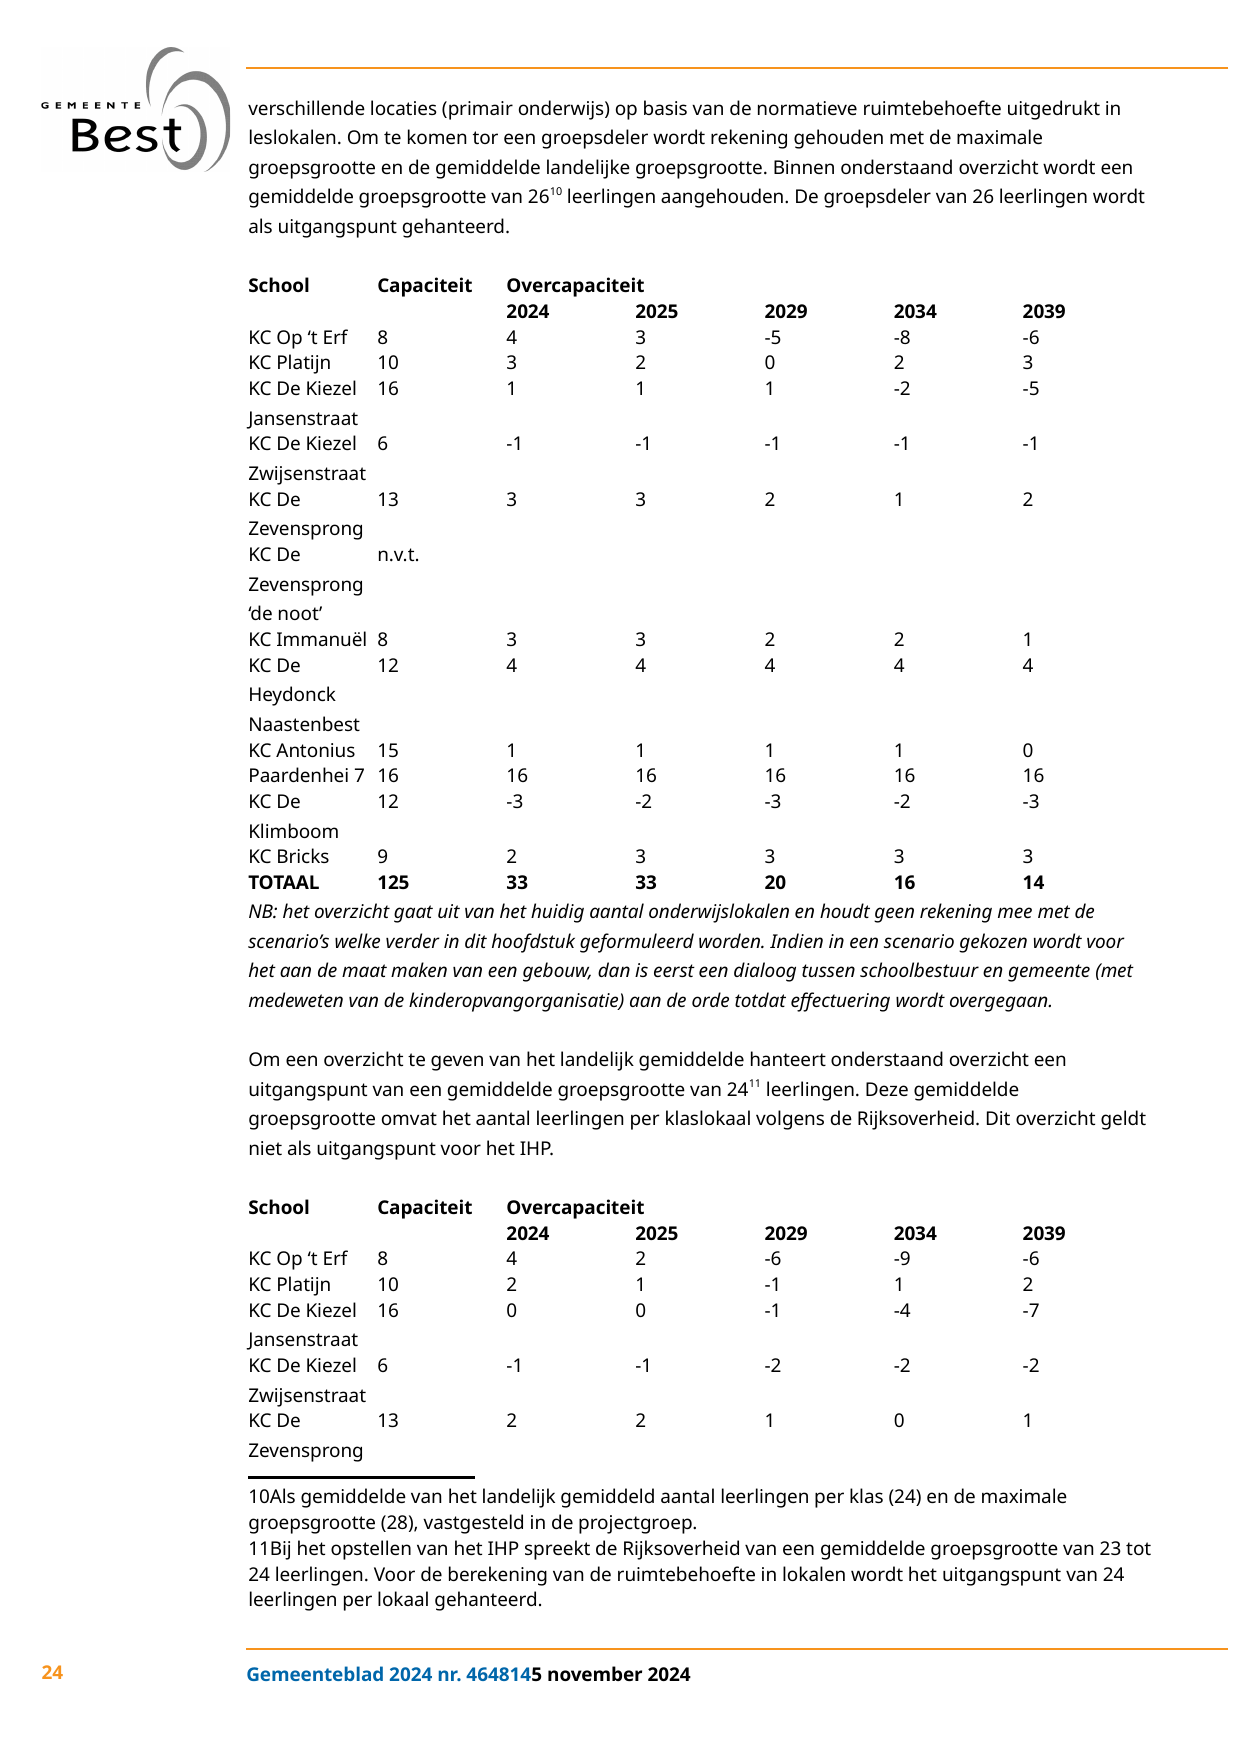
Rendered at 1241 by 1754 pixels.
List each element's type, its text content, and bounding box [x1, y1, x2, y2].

table_cell 14 [1023, 869, 1152, 895]
table_header Overcapaciteit [506, 273, 1152, 298]
table_cell 2034 [894, 298, 1022, 324]
table_cell -5 [764, 324, 893, 349]
table_cell 10 [377, 1271, 506, 1297]
table_cell KC Platijn [248, 1271, 377, 1297]
table_cell 16 [377, 1297, 506, 1352]
table_cell [506, 541, 635, 626]
table_cell KC De Kiezel Zwijsenstraat [248, 431, 377, 486]
table_cell -3 [506, 788, 635, 843]
text verschillende locaties (primair onderwijs) op basis van de normatieve ruimtebehoefte uitgedrukt in leslokalen. Om te komen tor een groepsdeler wordt rekening gehouden met de maximale groepsgrootte en de gemiddelde landelijke groepsgrootte. Binnen onderstaand overzicht wordt een gemiddelde groepsgrootte van 26 leerlingen aangehouden. De groepsdeler van 26 leerlingen wordt als uitgangspunt gehanteerd. [248, 95, 1152, 239]
table_cell 3 [1023, 844, 1152, 869]
table_cell -1 [506, 431, 635, 486]
table_cell 3 [1023, 350, 1152, 375]
table_cell 125 [377, 869, 506, 895]
table_cell -1 [635, 1353, 764, 1408]
picture [41, 47, 231, 172]
table_cell 10 [377, 350, 506, 375]
table_cell 1 [1023, 1408, 1152, 1463]
table_cell 3 [764, 844, 893, 869]
table_cell 4 [506, 324, 635, 349]
table_cell 1 [764, 1408, 893, 1463]
table_cell 13 [377, 486, 506, 541]
table_cell 2 [506, 844, 635, 869]
table_cell 13 [377, 1408, 506, 1463]
table_cell 2024 [506, 298, 635, 324]
table_cell 0 [506, 1297, 635, 1352]
table_cell 1 [635, 1271, 764, 1297]
table_cell 1 [894, 737, 1022, 762]
table_cell 6 [377, 431, 506, 486]
table_cell [764, 541, 893, 626]
table_cell -2 [635, 788, 764, 843]
table_cell KC Immanuël [248, 626, 377, 652]
table_cell KC Bricks [248, 844, 377, 869]
table_cell -6 [764, 1246, 893, 1271]
table_cell 2 [1023, 1271, 1152, 1297]
table_cell 4 [506, 1246, 635, 1271]
table_cell 0 [894, 1408, 1022, 1463]
table_cell 2 [894, 350, 1022, 375]
table_cell [635, 541, 764, 626]
table_cell 2 [506, 1408, 635, 1463]
table_cell 9 [377, 844, 506, 869]
table_cell 1 [635, 737, 764, 762]
table_cell -3 [1023, 788, 1152, 843]
table_cell 15 [377, 737, 506, 762]
table_cell 3 [635, 626, 764, 652]
table_cell -6 [1023, 324, 1152, 349]
table_cell -2 [894, 788, 1022, 843]
table_cell -5 [1023, 375, 1152, 431]
table_cell KC De Kiezel Jansenstraat [248, 1297, 377, 1352]
table_cell 2 [506, 1271, 635, 1297]
table_cell KC De Heydonck Naastenbest [248, 652, 377, 737]
table_cell -1 [635, 431, 764, 486]
table_cell 1 [894, 486, 1022, 541]
table_cell 2029 [764, 1220, 893, 1246]
table_cell 2 [635, 1408, 764, 1463]
table_cell 2039 [1023, 1220, 1152, 1246]
table_cell 1 [506, 737, 635, 762]
table_cell -4 [894, 1297, 1022, 1352]
table_cell -1 [764, 1297, 893, 1352]
table_cell -2 [1023, 1353, 1152, 1408]
table_cell 2025 [635, 1220, 764, 1246]
table_cell 20 [764, 869, 893, 895]
table_cell KC Op ‘t Erf [248, 324, 377, 349]
text Bij het opstellen van het IHP spreekt de Rijksoverheid van een gemiddelde groepsgrootte van 23 tot 24 leerlingen. Voor de berekening van de ruimtebehoefte in lokalen wordt het uitgangspunt van 24 leerlingen per lokaal gehanteerd. [248, 1535, 1152, 1612]
table_cell 4 [506, 652, 635, 737]
table_cell 3 [506, 350, 635, 375]
table_cell KC De Zevensprong [248, 1408, 377, 1463]
table_cell 8 [377, 1246, 506, 1271]
table_cell 2024 [506, 1220, 635, 1246]
table_cell 0 [635, 1297, 764, 1352]
table_cell 3 [635, 844, 764, 869]
table_cell KC De Zevensprong ‘de noot’ [248, 541, 377, 626]
table_cell 8 [377, 324, 506, 349]
text NB: het overzicht gaat uit van het huidig aantal onderwijslokalen en houdt geen rekening mee met de scenario’s welke verder in dit hoofdstuk geformuleerd worden. Indien in een scenario gekozen wordt voor het aan de maat maken van een gebouw, dan is eerst een dialoog tussen schoolbestuur en gemeente (met medeweten van de kinderopvangorganisatie) aan de orde totdat effectuering wordt overgegaan. [248, 898, 1152, 1013]
table_cell 8 [377, 626, 506, 652]
table_cell 0 [764, 350, 893, 375]
table_cell 33 [506, 869, 635, 895]
table_cell 1 [506, 375, 635, 431]
table_cell 16 [377, 375, 506, 431]
table_cell TOTAAL [248, 869, 377, 895]
table_cell -1 [1023, 431, 1152, 486]
table_cell 2 [1023, 486, 1152, 541]
table_cell 3 [506, 486, 635, 541]
table_cell 16 [635, 763, 764, 788]
table_cell 2 [635, 1246, 764, 1271]
table_cell -2 [894, 1353, 1022, 1408]
table_cell [1023, 541, 1152, 626]
table_header Capaciteit [377, 273, 506, 324]
table_cell 4 [635, 652, 764, 737]
table_cell 16 [894, 869, 1022, 895]
table_cell KC Antonius [248, 737, 377, 762]
table_cell -7 [1023, 1297, 1152, 1352]
table_cell 2025 [635, 298, 764, 324]
table_cell 3 [894, 844, 1022, 869]
table_cell 16 [894, 763, 1022, 788]
table_cell 2 [764, 626, 893, 652]
table_cell -1 [506, 1353, 635, 1408]
table_cell KC Platijn [248, 350, 377, 375]
text Als gemiddelde van het landelijk gemiddeld aantal leerlingen per klas (24) en de maximale groepsgrootte (28), vastgesteld in de projectgroep. [248, 1483, 1152, 1535]
table_cell -1 [764, 431, 893, 486]
table_cell 2034 [894, 1220, 1022, 1246]
table_cell 4 [1023, 652, 1152, 737]
table_cell 1 [764, 737, 893, 762]
table_cell -2 [764, 1353, 893, 1408]
table_cell 2 [894, 626, 1022, 652]
table_cell 16 [377, 763, 506, 788]
table_header Capaciteit [377, 1194, 506, 1246]
table_cell 0 [1023, 737, 1152, 762]
table_cell 2 [635, 350, 764, 375]
table_cell 2029 [764, 298, 893, 324]
table_cell 12 [377, 788, 506, 843]
table_cell 16 [764, 763, 893, 788]
table_cell 3 [506, 626, 635, 652]
table_cell 2 [764, 486, 893, 541]
table_cell -3 [764, 788, 893, 843]
table_cell 6 [377, 1353, 506, 1408]
table_cell -9 [894, 1246, 1022, 1271]
table_header School [248, 1194, 377, 1246]
table_cell -2 [894, 375, 1022, 431]
table_cell n.v.t. [377, 541, 506, 626]
table_cell KC De Klimboom [248, 788, 377, 843]
table_cell 3 [635, 486, 764, 541]
table_cell 16 [506, 763, 635, 788]
table_cell 1 [764, 375, 893, 431]
table_cell -6 [1023, 1246, 1152, 1271]
table_cell 12 [377, 652, 506, 737]
text Om een overzicht te geven van het landelijk gemiddelde hanteert onderstaand overzicht een uitgangspunt van een gemiddelde groepsgrootte van 24 leerlingen. Deze gemiddelde groepsgrootte omvat het aantal leerlingen per klaslokaal volgens de Rijksoverheid. Dit overzicht geldt niet als uitgangspunt voor het IHP. [248, 1046, 1152, 1161]
table_cell KC De Kiezel Zwijsenstraat [248, 1353, 377, 1408]
table_cell 3 [635, 324, 764, 349]
table_cell 2039 [1023, 298, 1152, 324]
table_cell 4 [764, 652, 893, 737]
table_cell 1 [1023, 626, 1152, 652]
table_cell 1 [635, 375, 764, 431]
table_header School [248, 273, 377, 324]
table_cell [894, 541, 1022, 626]
table_cell -1 [764, 1271, 893, 1297]
table_cell -1 [894, 431, 1022, 486]
table_cell 4 [894, 652, 1022, 737]
table_cell Paardenhei 7 [248, 763, 377, 788]
table_cell KC De Kiezel Jansenstraat [248, 375, 377, 431]
table_cell 33 [635, 869, 764, 895]
table_cell 16 [1023, 763, 1152, 788]
table_cell KC Op ‘t Erf [248, 1246, 377, 1271]
table_cell KC De Zevensprong [248, 486, 377, 541]
table_header Overcapaciteit [506, 1194, 1152, 1220]
table_cell -8 [894, 324, 1022, 349]
table_cell 1 [894, 1271, 1022, 1297]
